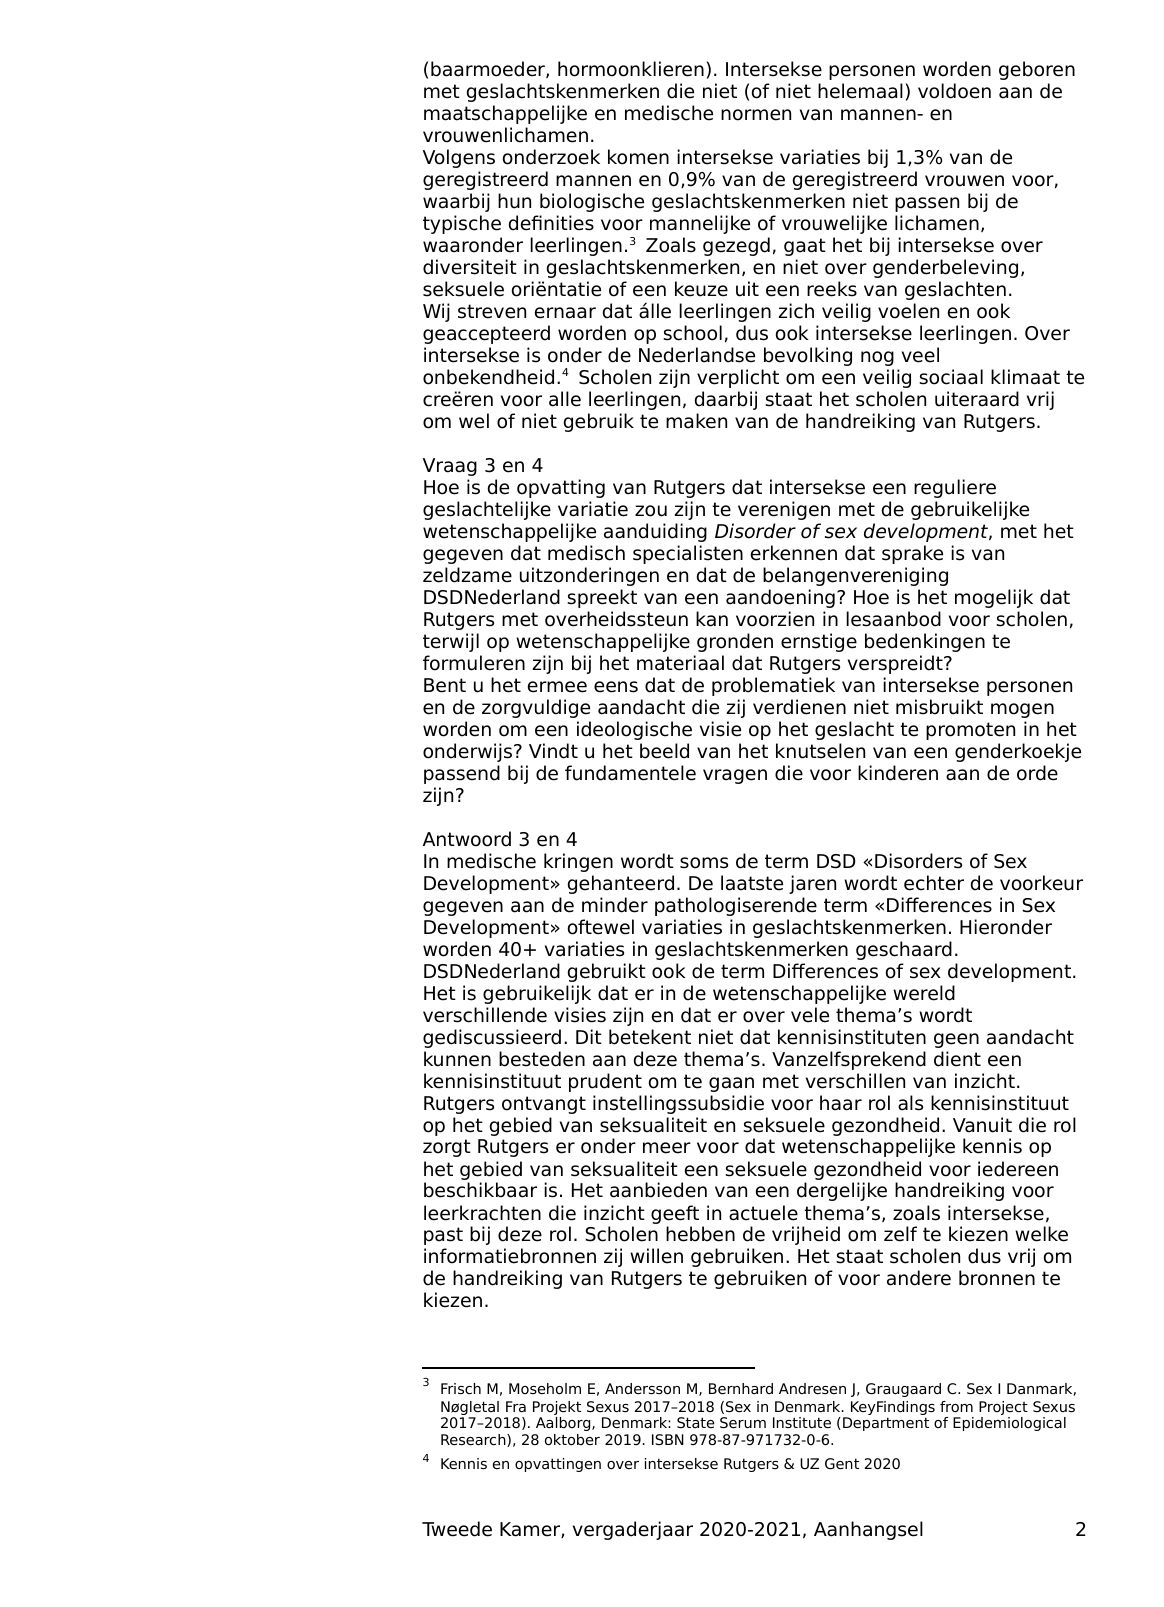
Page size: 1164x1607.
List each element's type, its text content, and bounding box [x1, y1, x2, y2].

text Volgens onderzoek komen intersekse variaties bij 1,3% van de geregistreerd mannen en 0,9% van de geregistreerd vrouwen voor, waarbij hun biologische geslachtskenmerken niet passen bij de typische definities voor mannelijke of vrouwelijke lichamen, waaronder leerlingen. Zoals gezegd, gaat het bij intersekse over diversiteit in geslachtskenmerken, en niet over genderbeleving, seksuele oriëntatie of een keuze uit een reeks van geslachten. [422, 147, 1087, 301]
text Hoe is de opvatting van Rutgers dat intersekse een reguliere geslachtelijke variatie zou zijn te verenigen met de gebruikelijke wetenschappelijke aanduiding Disorder of sex development, met het gegeven dat medisch specialisten erkennen dat sprake is van zeldzame uitzonderingen en dat de belangenvereniging DSDNederland spreekt van een aandoening? Hoe is het mogelijk dat Rutgers met overheidssteun kan voorzien in lesaanbod voor scholen, terwijl op wetenschappelijke gronden ernstige bedenkingen te formuleren zijn bij het materiaal dat Rutgers verspreidt? [422, 477, 1087, 675]
text (baarmoeder, hormoonklieren). Intersekse personen worden geboren met geslachtskenmerken die niet (of niet helemaal) voldoen aan de maatschappelijke en medische normen van mannen- en vrouwenlichamen. [422, 59, 1087, 147]
text Rutgers ontvangt instellingssubsidie voor haar rol als kennisinstituut op het gebied van seksualiteit en seksuele gezondheid. Vanuit die rol zorgt Rutgers er onder meer voor dat wetenschappelijke kennis op het gebied van seksualiteit een seksuele gezondheid voor iedereen beschikbaar is. Het aanbieden van een dergelijke handreiking voor leerkrachten die inzicht geeft in actuele thema’s, zoals intersekse, past bij deze rol. Scholen hebben de vrijheid om zelf te kiezen welke informatiebronnen zij willen gebruiken. Het staat scholen dus vrij om de handreiking van Rutgers te gebruiken of voor andere bronnen te kiezen. [422, 1092, 1087, 1312]
text Vraag 3 en 4 [422, 455, 1087, 477]
text Wij streven ernaar dat álle leerlingen zich veilig voelen en ook geaccepteerd worden op school, dus ook intersekse leerlingen. Over intersekse is onder de Nederlandse bevolking nog veel onbekendheid. Scholen zijn verplicht om een veilig sociaal klimaat te creëren voor alle leerlingen, daarbij staat het scholen uiteraard vrij om wel of niet gebruik te maken van de handreiking van Rutgers. [422, 301, 1087, 433]
text In medische kringen wordt soms de term DSD «Disorders of Sex Development» gehanteerd. De laatste jaren wordt echter de voorkeur gegeven aan de minder pathologiserende term «Differences in Sex Development» oftewel variaties in geslachtskenmerken. Hieronder worden 40+ variaties in geslachtskenmerken geschaard. DSDNederland gebruikt ook de term Differences of sex development. Het is gebruikelijk dat er in de wetenschappelijke wereld verschillende visies zijn en dat er over vele thema’s wordt gediscussieerd. Dit betekent niet dat kennisinstituten geen aandacht kunnen besteden aan deze thema’s. Vanzelfsprekend dient een kennisinstituut prudent om te gaan met verschillen van inzicht. [422, 851, 1087, 1092]
text Bent u het ermee eens dat de problematiek van intersekse personen en de zorgvuldige aandacht die zij verdienen niet misbruikt mogen worden om een ideologische visie op het geslacht te promoten in het onderwijs? Vindt u het beeld van het knutselen van een genderkoekje passend bij de fundamentele vragen die voor kinderen aan de orde zijn? [422, 675, 1087, 807]
text Antwoord 3 en 4 [422, 829, 1087, 851]
text Frisch M, Moseholm E, Andersson M, Bernhard Andresen J, Graugaard C. Sex I Danmark, Nøgletal Fra Projekt Sexus 2017–2018 (Sex in Denmark. KeyFindings from Project Sexus 2017–2018). Aalborg, Denmark: State Serum Institute (Department of Epidemiological Research), 28 oktober 2019. ISBN 978-87-971732-0-6. [422, 1377, 1087, 1449]
text Kennis en opvattingen over intersekse Rutgers & UZ Gent 2020 [422, 1452, 1087, 1474]
